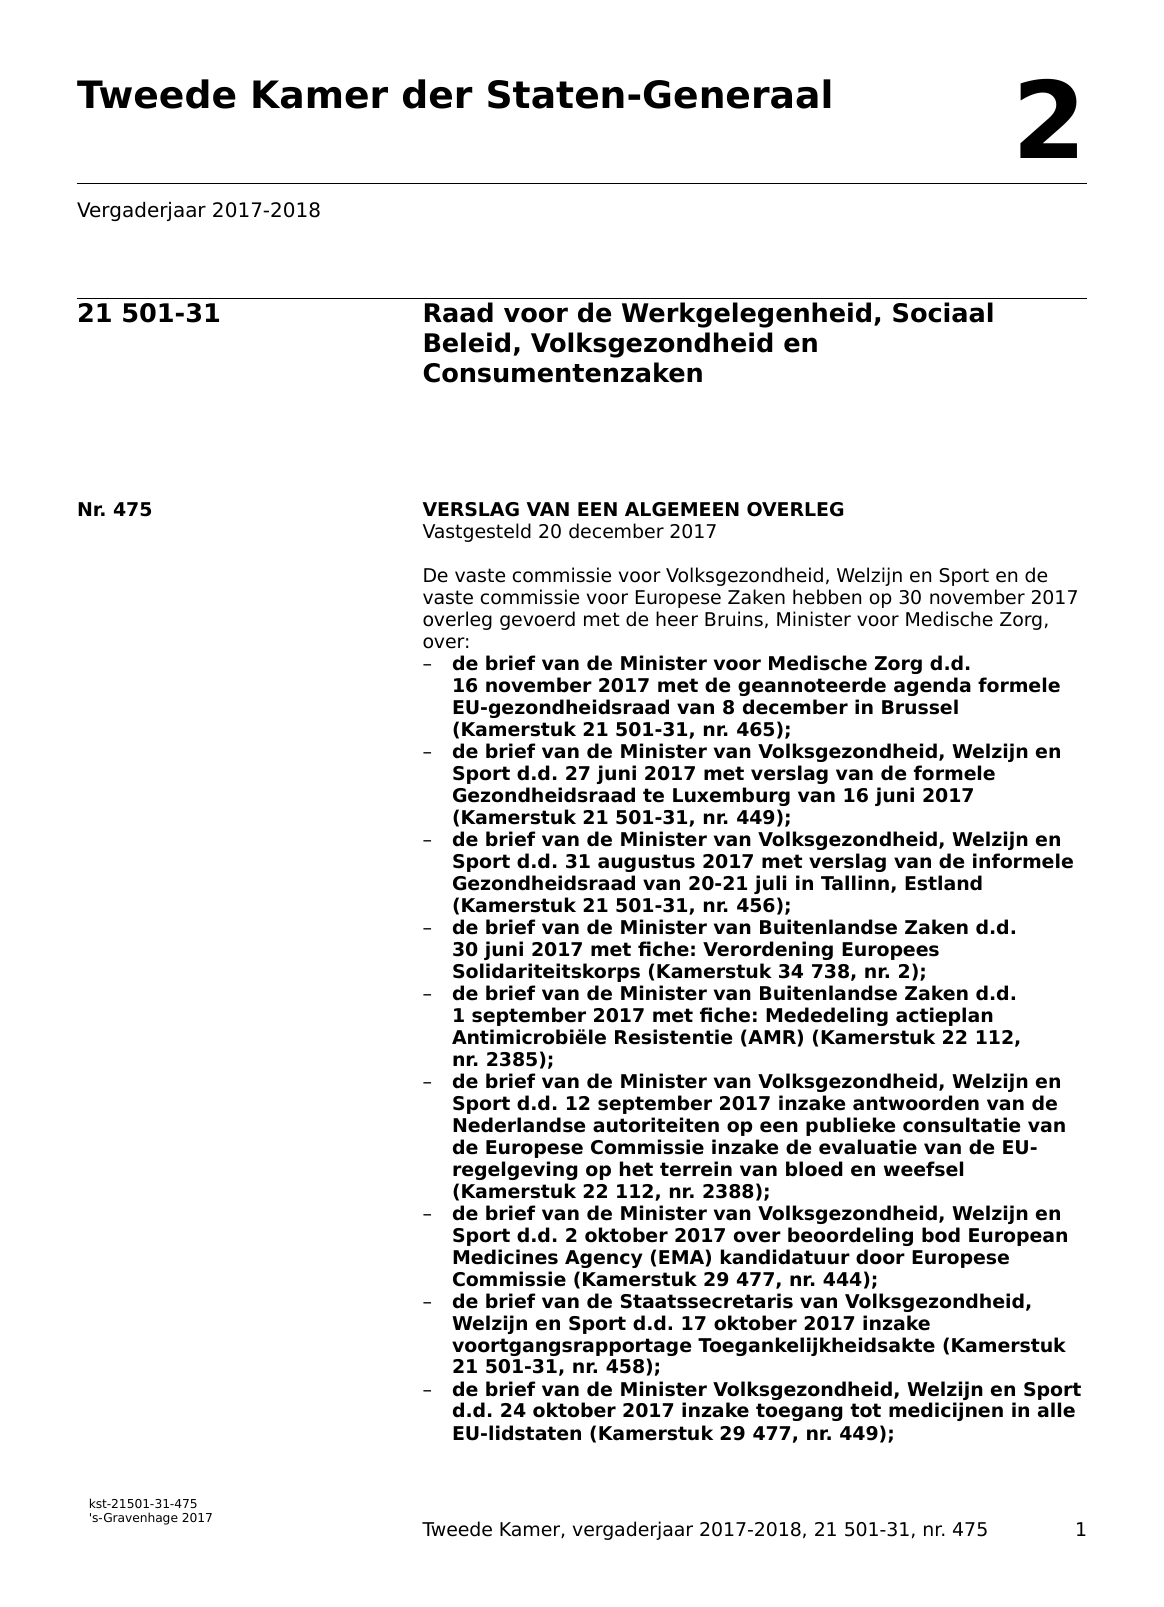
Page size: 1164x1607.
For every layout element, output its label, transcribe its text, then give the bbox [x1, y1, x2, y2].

table_cell Vergaderjaar 2017-2018 [77, 184, 1087, 298]
table_header 2 [886, 59, 1087, 183]
text – de brief van de Minister voor Medische Zorg d.d. 16 november 2017 met de geannoteerde agenda formele EU-gezondheidsraad van 8 december in Brussel (Kamerstuk 21 501-31, nr. 465); [422, 653, 1087, 741]
text De vaste commissie voor Volksgezondheid, Welzijn en Sport en de vaste commissie voor Europese Zaken hebben op 30 november 2017 overleg gevoerd met de heer Bruins, Minister voor Medische Zorg, over: [422, 565, 1087, 653]
text – de brief van de Staatssecretaris van Volksgezondheid, Welzijn en Sport d.d. 17 oktober 2017 inzake voortgangsrapportage Toegankelijkheidsakte (Kamerstuk 21 501-31, nr. 458); [422, 1291, 1087, 1378]
text Vastgesteld 20 december 2017 [422, 521, 1087, 543]
text – de brief van de Minister van Volksgezondheid, Welzijn en Sport d.d. 31 augustus 2017 met verslag van de informele Gezondheidsraad van 20-21 juli in Tallinn, Estland (Kamerstuk 21 501-31, nr. 456); [422, 829, 1087, 917]
text – de brief van de Minister van Volksgezondheid, Welzijn en Sport d.d. 2 oktober 2017 over beoordeling bod European Medicines Agency (EMA) kandidatuur door Europese Commissie (Kamerstuk 29 477, nr. 444); [422, 1203, 1087, 1291]
text – de brief van de Minister van Volksgezondheid, Welzijn en Sport d.d. 12 september 2017 inzake antwoorden van de Nederlandse autoriteiten op een publieke consultatie van de Europese Commissie inzake de evaluatie van de EU-regelgeving op het terrein van bloed en weefsel (Kamerstuk 22 112, nr. 2388); [422, 1071, 1087, 1203]
text 's-Gravenhage 2017 [88, 1511, 323, 1525]
text – de brief van de Minister van Buitenlandse Zaken d.d. 30 juni 2017 met fiche: Verordening Europees Solidariteitskorps (Kamerstuk 34 738, nr. 2); [422, 917, 1087, 983]
subtitle Nr. 475 VERSLAG VAN EEN ALGEMEEN OVERLEG [77, 499, 1087, 521]
text kst-21501-31-475 [88, 1497, 323, 1511]
text – de brief van de Minister van Volksgezondheid, Welzijn en Sport d.d. 27 juni 2017 met verslag van de formele Gezondheidsraad te Luxemburg van 16 juni 2017 (Kamerstuk 21 501-31, nr. 449); [422, 741, 1087, 829]
subtitle 21 501-31 Raad voor de Werkgelegenheid, Sociaal Beleid, Volksgezondheid en Consumentenzaken [77, 299, 1087, 388]
text – de brief van de Minister Volksgezondheid, Welzijn en Sport d.d. 24 oktober 2017 inzake toegang tot medicijnen in alle EU-lidstaten (Kamerstuk 29 477, nr. 449); [422, 1378, 1087, 1444]
text – de brief van de Minister van Buitenlandse Zaken d.d. 1 september 2017 met fiche: Mededeling actieplan Antimicrobiële Resistentie (AMR) (Kamerstuk 22 112, nr. 2385); [422, 983, 1087, 1071]
table_header Tweede Kamer der Staten-Generaal [77, 59, 886, 183]
